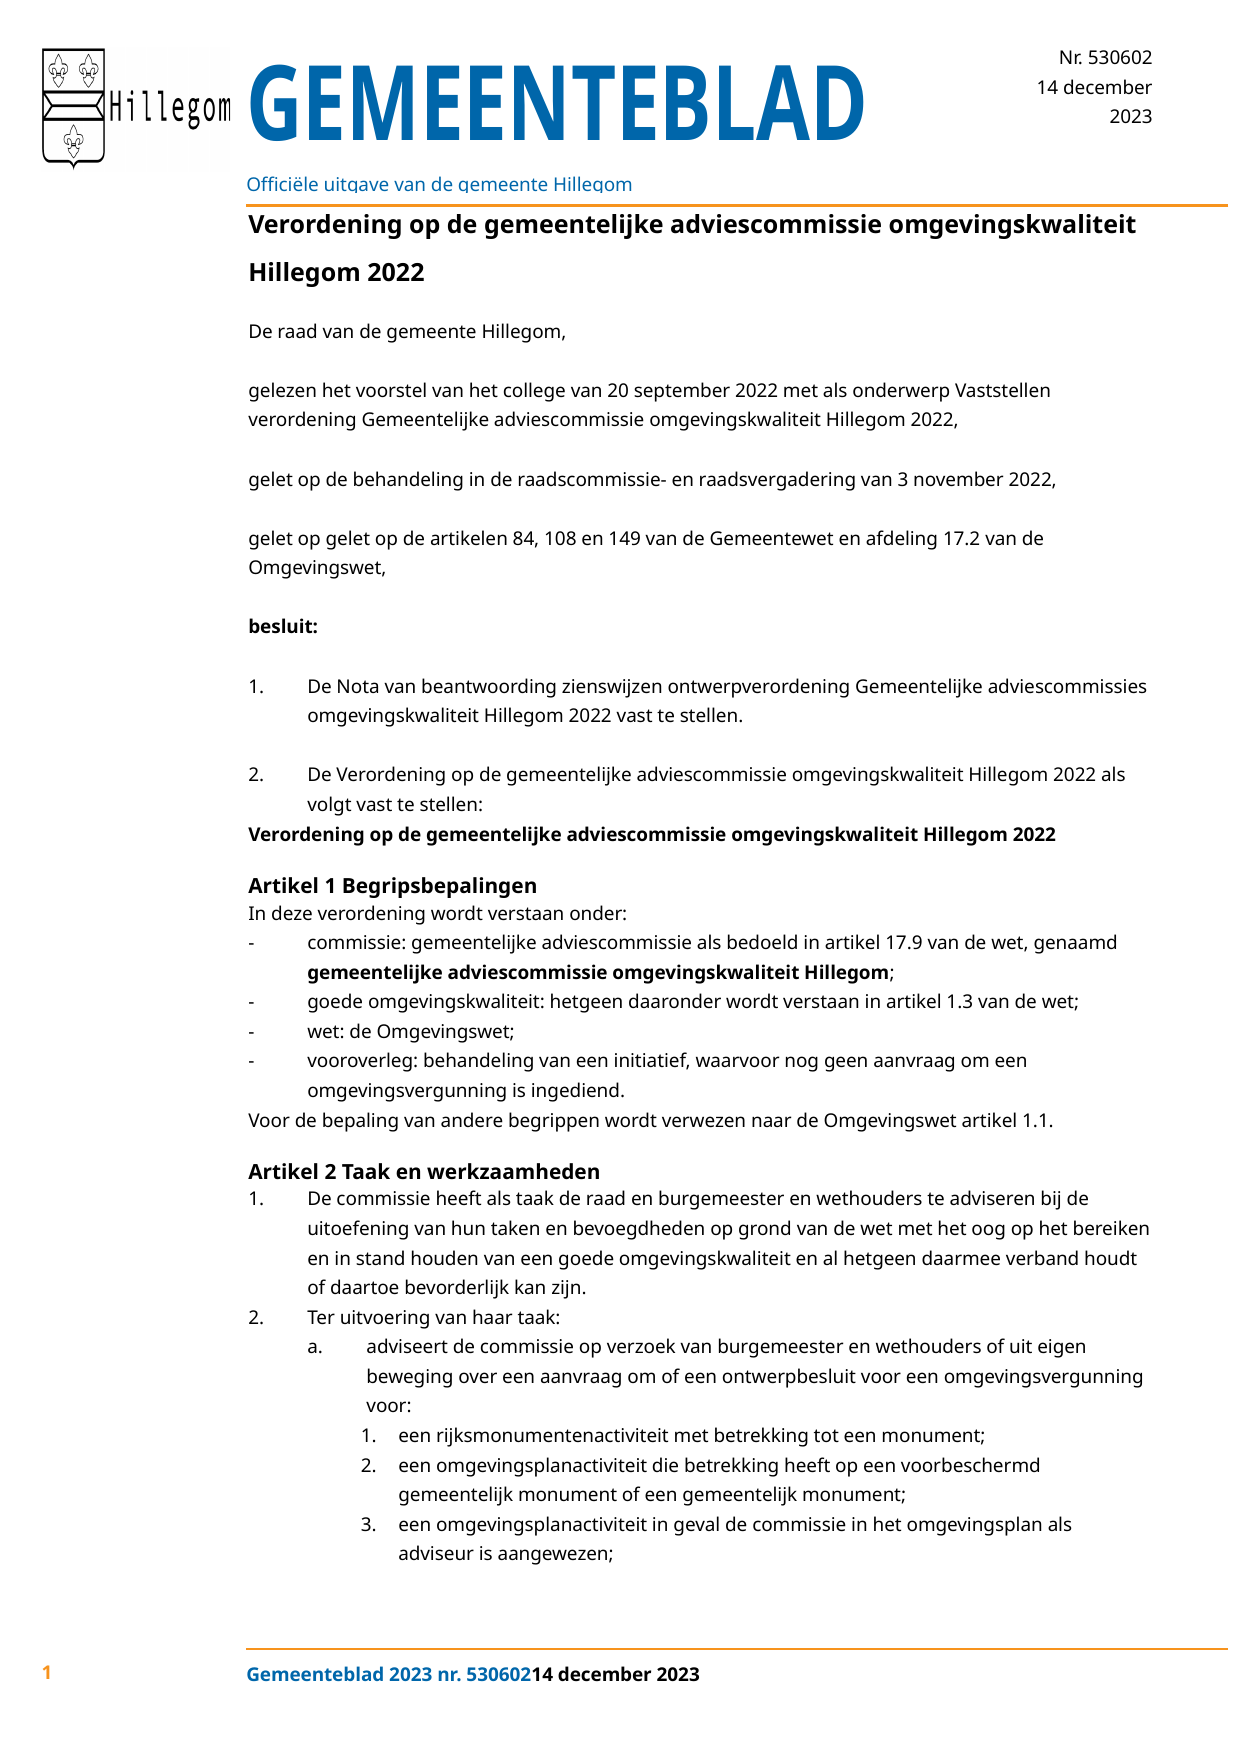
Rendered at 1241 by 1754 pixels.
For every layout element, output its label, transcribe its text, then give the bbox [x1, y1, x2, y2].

text In deze verordening wordt verstaan onder: [248, 900, 1152, 925]
list een omgevingsplanactiviteit die betrekking heeft op een voorbeschermd gemeentelijk monument of een gemeentelijk monument; [361, 1452, 1152, 1507]
text Verordening op de gemeentelijke adviescommissie omgevingskwaliteit Hillegom 2022 [248, 821, 1152, 847]
text Artikel 2 Taak en werkzaamheden [248, 1157, 1152, 1186]
list De Nota van beantwoording zienswijzen ontwerpverordening Gemeentelijke adviescommissies omgevingskwaliteit Hillegom 2022 vast te stellen. [248, 673, 1152, 728]
text gelet op de behandeling in de raadscommissie- en raadsvergadering van 3 november 2022, [248, 466, 1152, 492]
list Ter uitvoering van haar taak: [248, 1304, 1152, 1330]
list De Verordening op de gemeentelijke adviescommissie omgevingskwaliteit Hillegom 2022 als volgt vast te stellen: [248, 762, 1152, 817]
text gelet op gelet op de artikelen 84, 108 en 149 van de Gemeentewet en afdeling 17.2 van de Omgevingswet, [248, 525, 1152, 580]
text De raad van de gemeente Hillegom, [248, 318, 1152, 344]
list een rijksmonumentenactiviteit met betrekking tot een monument; [361, 1422, 1152, 1448]
list goede omgevingskwaliteit: hetgeen daaronder wordt verstaan in artikel 1.3 van de wet; [248, 988, 1152, 1014]
list vooroverleg: behandeling van een initiatief, waarvoor nog geen aanvraag om een omgevingsvergunning is ingediend. [248, 1048, 1152, 1103]
text Voor de bepaling van andere begrippen wordt verwezen naar de Omgevingswet artikel 1.1. [248, 1107, 1152, 1132]
list een omgevingsplanactiviteit in geval de commissie in het omgevingsplan als adviseur is aangewezen; [361, 1511, 1152, 1566]
text besluit: [248, 614, 1152, 639]
list De commissie heeft als taak de raad en burgemeester en wethouders te adviseren bij de uitoefening van hun taken en bevoegdheden op grond van de wet met het oog op het bereiken en in stand houden van een goede omgevingskwaliteit en al hetgeen daarmee verband houdt of daartoe bevorderlijk kan zijn. [248, 1186, 1152, 1300]
text Artikel 1 Begripsbepalingen [248, 871, 1152, 900]
list adviseert de commissie op verzoek van burgemeester en wethouders of uit eigen beweging over een aanvraag om of een ontwerpbesluit voor een omgevingsvergunning voor: [307, 1333, 1152, 1418]
list wet: de Omgevingswet; [248, 1018, 1152, 1044]
picture [41, 47, 231, 172]
text gelezen het voorstel van het college van 20 september 2022 met als onderwerp Vaststellen verordening Gemeentelijke adviescommissie omgevingskwaliteit Hillegom 2022, [248, 377, 1152, 432]
text Verordening op de gemeentelijke adviescommissie omgevingskwaliteit Hillegom 2022 [248, 207, 1152, 288]
list commissie: gemeentelijke adviescommissie als bedoeld in artikel 17.9 van de wet, genaamd gemeentelijke adviescommissie omgevingskwaliteit Hillegom; [248, 929, 1152, 984]
